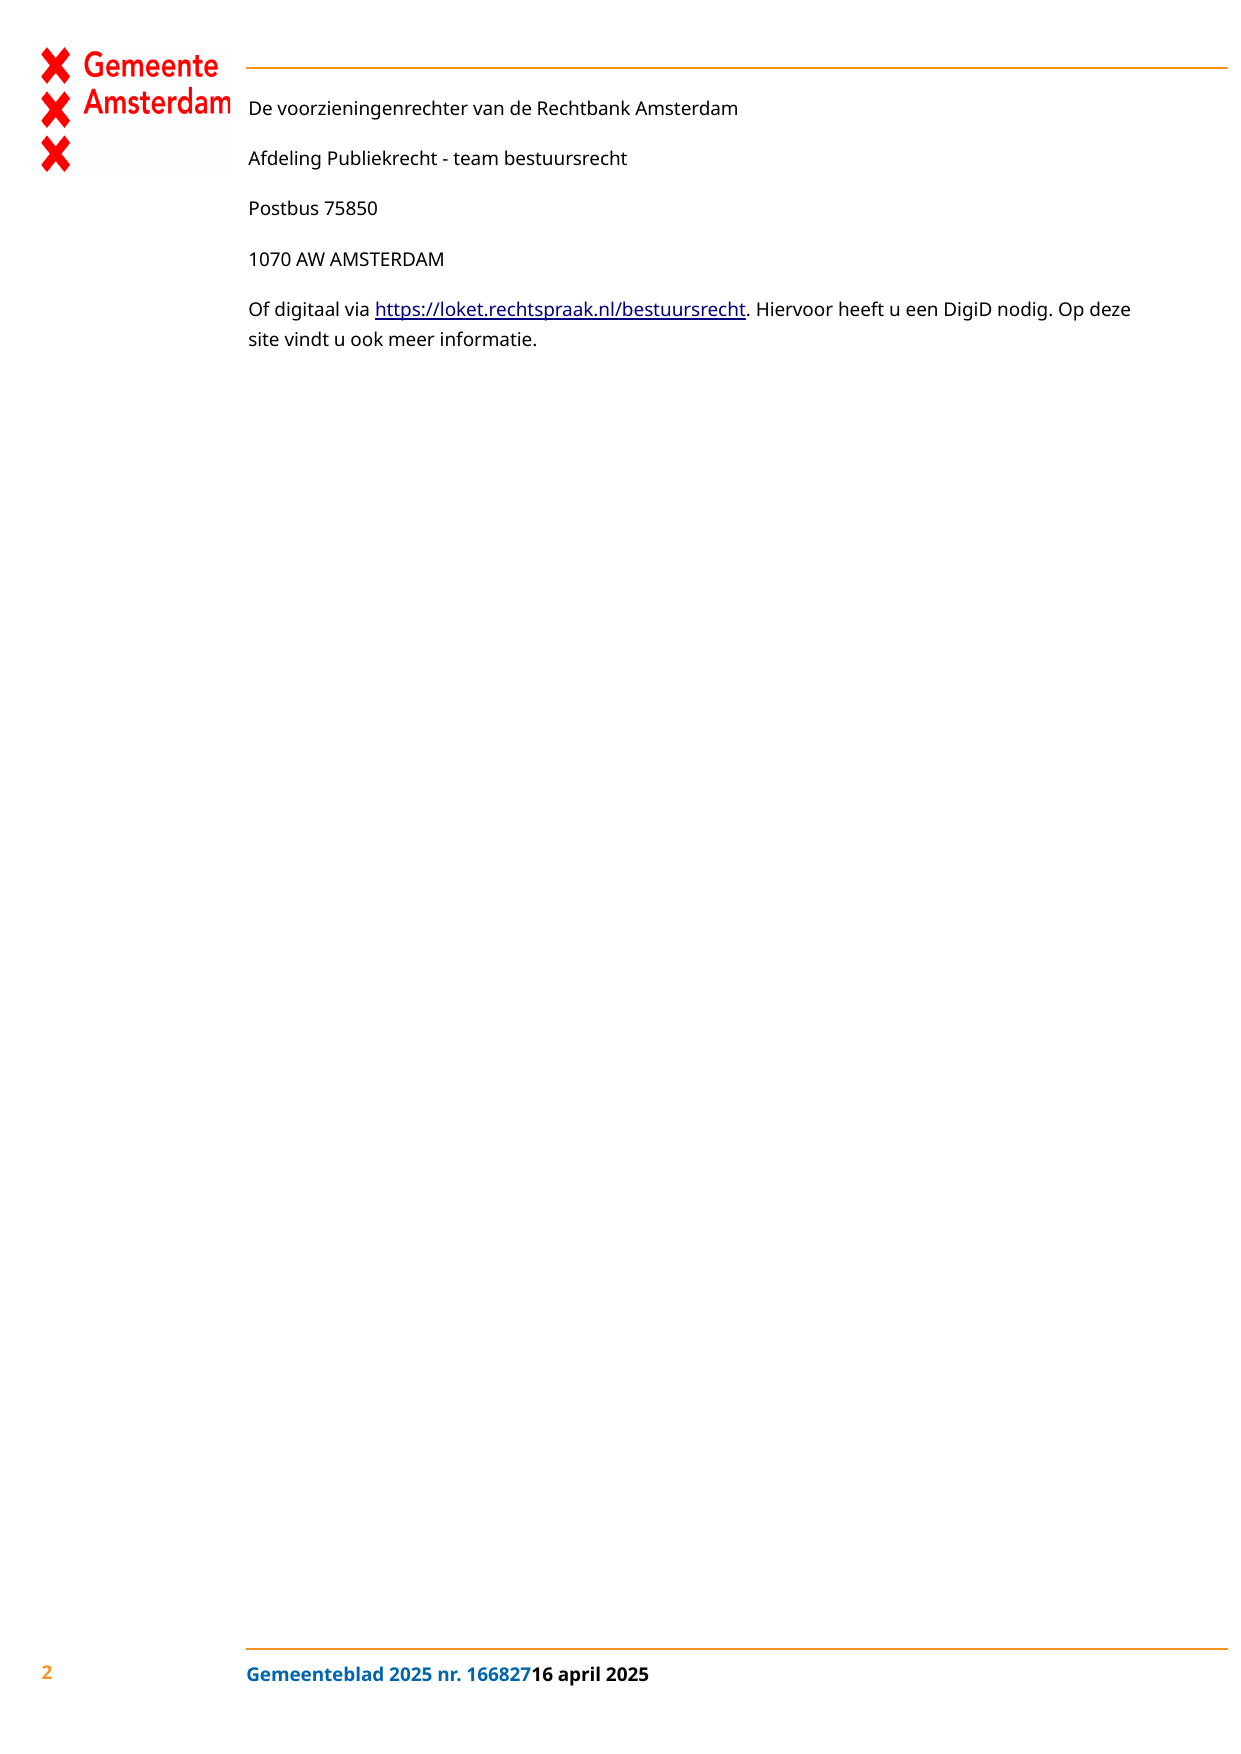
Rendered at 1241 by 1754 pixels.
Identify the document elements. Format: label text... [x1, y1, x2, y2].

text Of digitaal via https://loket.rechtspraak.nl/bestuursrecht. Hiervoor heeft u een DigiD nodig. Op deze site vindt u ook meer informatie. [248, 296, 1152, 352]
text 1070 AW AMSTERDAM [248, 246, 1152, 272]
text De voorzieningenrechter van de Rechtbank Amsterdam [248, 95, 1152, 121]
text Postbus 75850 [248, 196, 1152, 221]
picture [41, 47, 231, 172]
text Afdeling Publiekrecht - team bestuursrecht [248, 145, 1152, 171]
